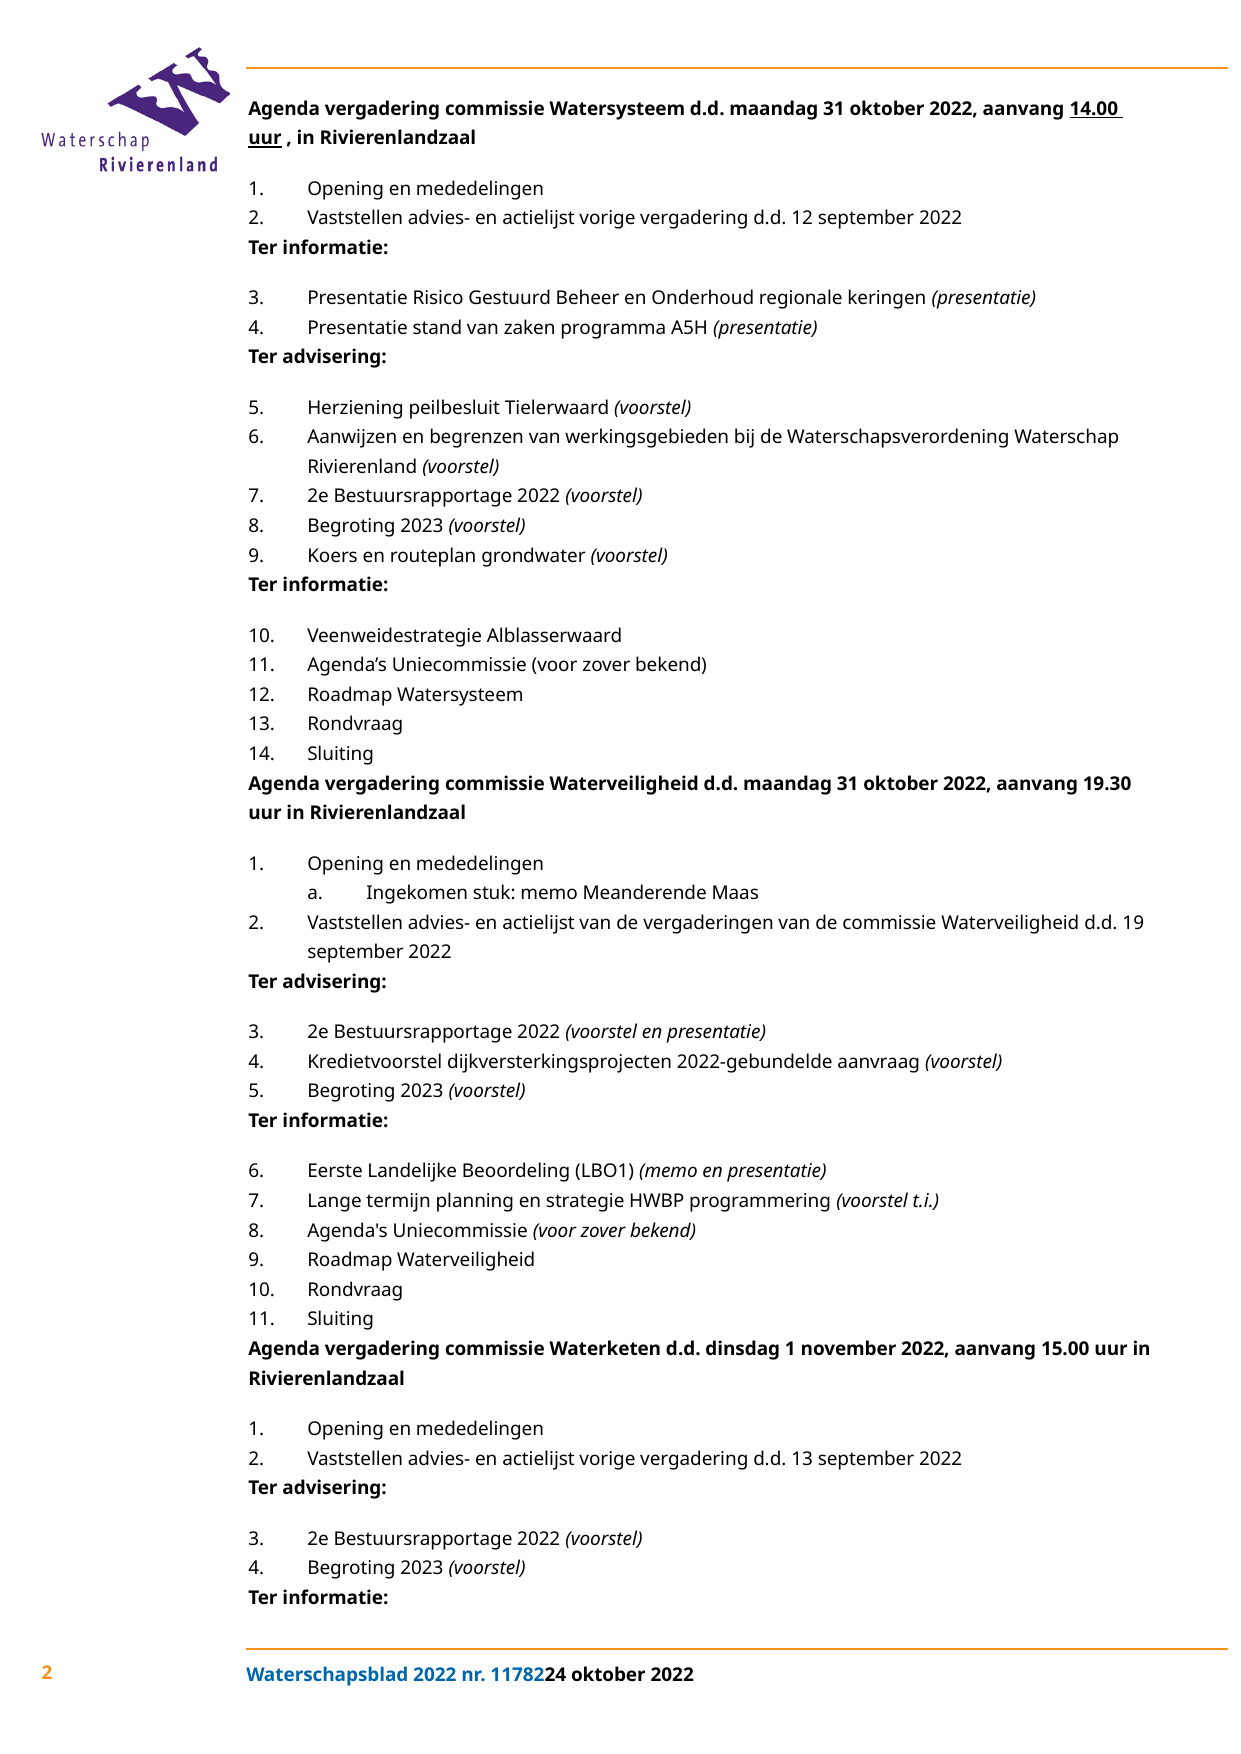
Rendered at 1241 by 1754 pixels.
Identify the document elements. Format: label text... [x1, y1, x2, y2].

list Eerste Landelijke Beoordeling (LBO1) (memo en presentatie) [248, 1158, 1152, 1183]
list Agenda's Uniecommissie (voor zover bekend) [248, 1217, 1152, 1243]
list Herziening peilbesluit Tielerwaard (voorstel) [248, 394, 1152, 420]
list Veenweidestrategie Alblasserwaard [248, 622, 1152, 648]
list Agenda’s Uniecommissie (voor zover bekend) [248, 651, 1152, 677]
list 2e Bestuursrapportage 2022 (voorstel) [248, 483, 1152, 508]
list Vaststellen advies- en actielijst van de vergaderingen van de commissie Waterveiligheid d.d. 19 september 2022 [248, 909, 1152, 964]
list Opening en mededelingen [248, 1415, 1152, 1441]
list Begroting 2023 (voorstel) [248, 1078, 1152, 1103]
text Ter informatie: [248, 1107, 1152, 1133]
list Begroting 2023 (voorstel) [248, 512, 1152, 538]
list Roadmap Watersysteem [248, 681, 1152, 707]
list Lange termijn planning en strategie HWBP programmering (voorstel t.i.) [248, 1187, 1152, 1213]
list Rondvraag [248, 711, 1152, 736]
list Sluiting [248, 1306, 1152, 1331]
text Ter informatie: [248, 1584, 1152, 1610]
text Ter advisering: [248, 968, 1152, 994]
list Kredietvoorstel dijkversterkingsprojecten 2022-gebundelde aanvraag (voorstel) [248, 1048, 1152, 1074]
text Ter advisering: [248, 1474, 1152, 1500]
list 2e Bestuursrapportage 2022 (voorstel) [248, 1525, 1152, 1551]
list Opening en mededelingen [248, 850, 1152, 876]
list Aanwijzen en begrenzen van werkingsgebieden bij de Waterschapsverordening Waterschap Rivierenland (voorstel) [248, 423, 1152, 479]
list Roadmap Waterveiligheid [248, 1246, 1152, 1272]
list 2e Bestuursrapportage 2022 (voorstel en presentatie) [248, 1018, 1152, 1044]
picture [41, 47, 231, 172]
list Presentatie stand van zaken programma A5H (presentatie) [248, 314, 1152, 340]
text Ter advisering: [248, 343, 1152, 369]
list Koers en routeplan grondwater (voorstel) [248, 542, 1152, 568]
list Presentatie Risico Gestuurd Beheer en Onderhoud regionale keringen (presentatie) [248, 284, 1152, 310]
list Vaststellen advies- en actielijst vorige vergadering d.d. 12 september 2022 [248, 204, 1152, 230]
list Ingekomen stuk: memo Meanderende Maas [307, 879, 1152, 905]
text Agenda vergadering commissie Watersysteem d.d. maandag 31 oktober 2022, aanvang 14.00 uur , in Rivierenlandzaal [248, 95, 1152, 150]
list Vaststellen advies- en actielijst vorige vergadering d.d. 13 september 2022 [248, 1445, 1152, 1471]
text Ter informatie: [248, 234, 1152, 260]
text Agenda vergadering commissie Waterveiligheid d.d. maandag 31 oktober 2022, aanvang 19.30 uur in Rivierenlandzaal [248, 770, 1152, 825]
list Sluiting [248, 740, 1152, 766]
list Opening en mededelingen [248, 175, 1152, 201]
text Ter informatie: [248, 571, 1152, 597]
list Rondvraag [248, 1276, 1152, 1302]
text Agenda vergadering commissie Waterketen d.d. dinsdag 1 november 2022, aanvang 15.00 uur in Rivierenlandzaal [248, 1335, 1152, 1391]
list Begroting 2023 (voorstel) [248, 1554, 1152, 1580]
